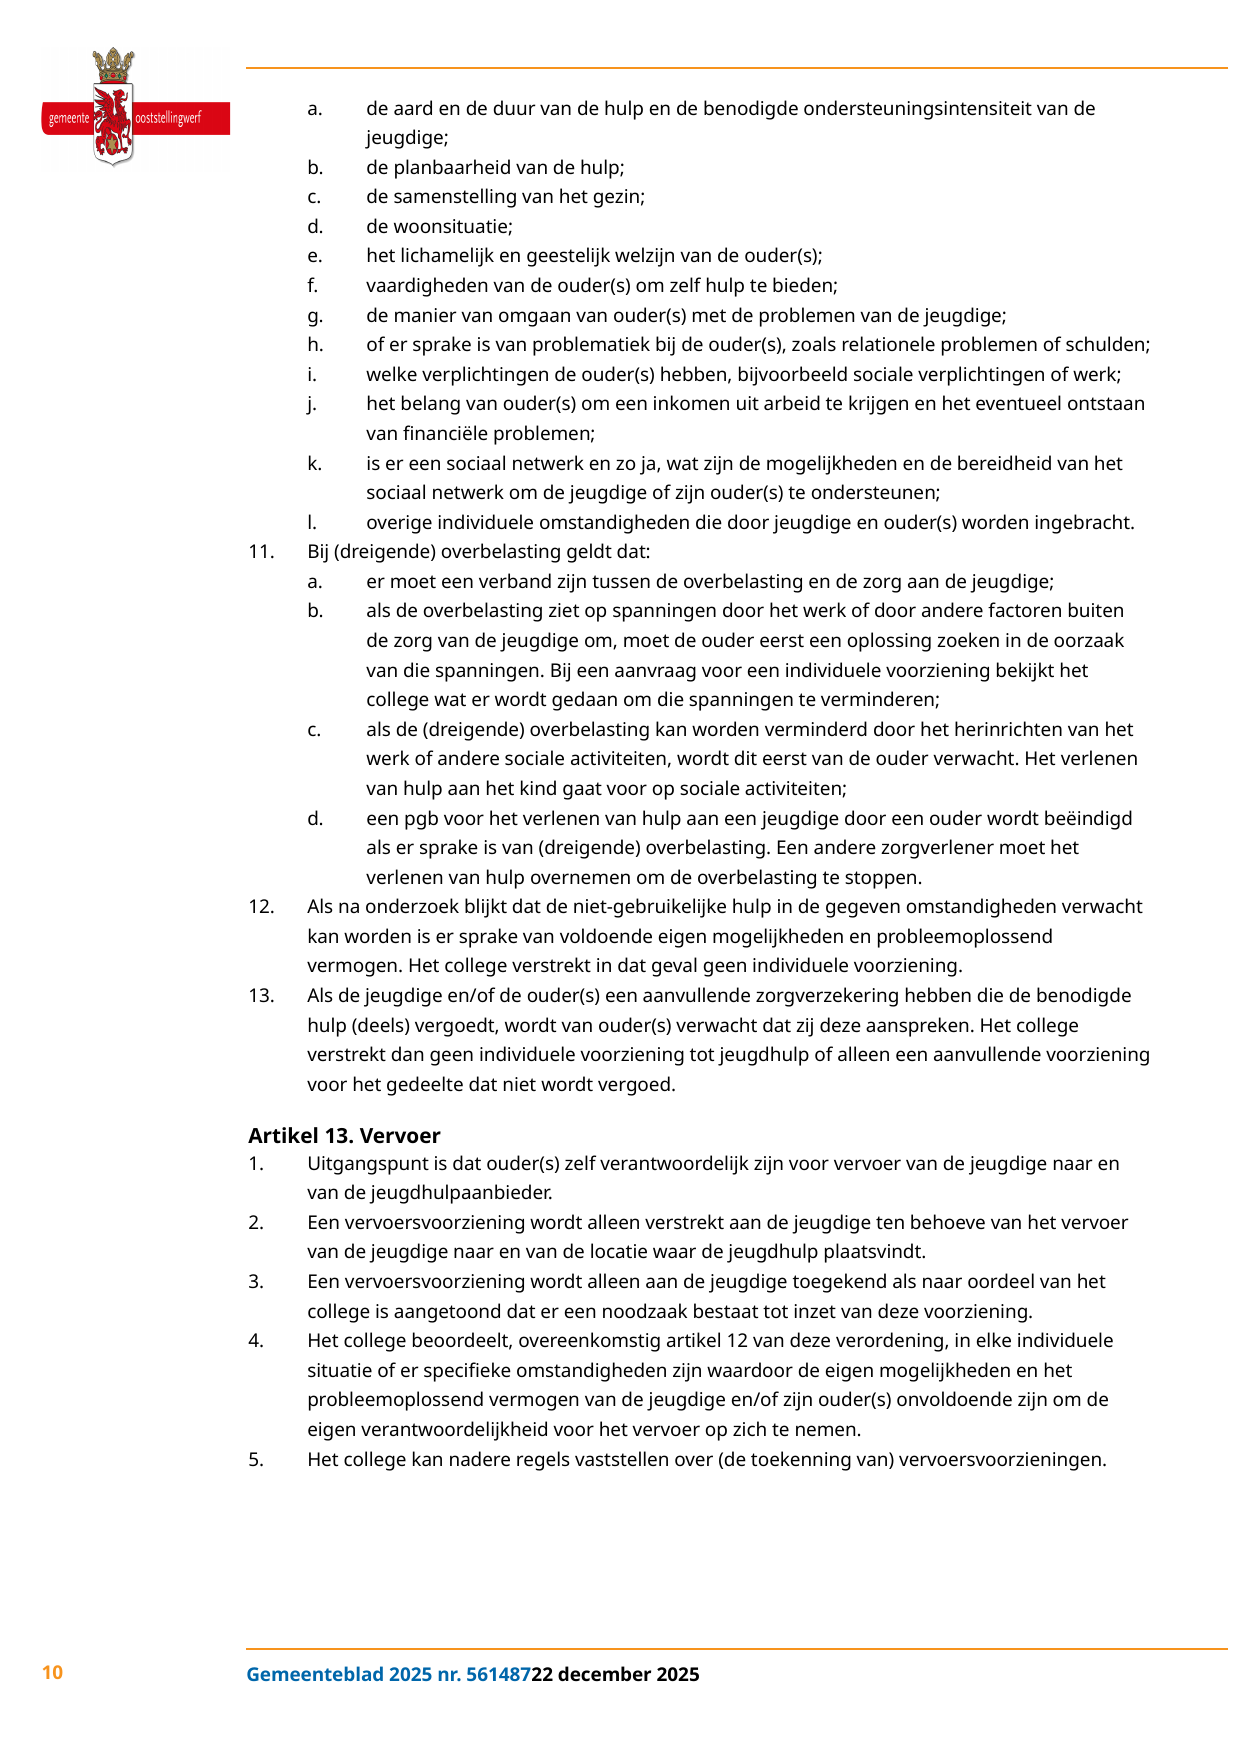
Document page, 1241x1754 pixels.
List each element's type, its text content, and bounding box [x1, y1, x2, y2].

text Artikel 13. Vervoer [248, 1121, 1152, 1150]
list Bij (dreigende) overbelasting geldt dat: [248, 538, 1152, 564]
list vaardigheden van de ouder(s) om zelf hulp te bieden; [307, 272, 1152, 298]
list Een vervoersvoorziening wordt alleen verstrekt aan de jeugdige ten behoeve van het vervoer van de jeugdige naar en van de locatie waar de jeugdhulp plaatsvindt. [248, 1209, 1152, 1264]
list er moet een verband zijn tussen de overbelasting en de zorg aan de jeugdige; [307, 568, 1152, 594]
list een pgb voor het verlenen van hulp aan een jeugdige door een ouder wordt beëindigd als er sprake is van (dreigende) overbelasting. Een andere zorgverlener moet het verlenen van hulp overnemen om de overbelasting te stoppen. [307, 805, 1152, 890]
list of er sprake is van problematiek bij de ouder(s), zoals relationele problemen of schulden; [307, 331, 1152, 357]
list Een vervoersvoorziening wordt alleen aan de jeugdige toegekend als naar oordeel van het college is aangetoond dat er een noodzaak bestaat tot inzet van deze voorziening. [248, 1268, 1152, 1323]
list Uitgangspunt is dat ouder(s) zelf verantwoordelijk zijn voor vervoer van de jeugdige naar en van de jeugdhulpaanbieder. [248, 1150, 1152, 1205]
list is er een sociaal netwerk en zo ja, wat zijn de mogelijkheden en de bereidheid van het sociaal netwerk om de jeugdige of zijn ouder(s) te ondersteunen; [307, 450, 1152, 505]
list welke verplichtingen de ouder(s) hebben, bijvoorbeeld sociale verplichtingen of werk; [307, 361, 1152, 387]
list als de (dreigende) overbelasting kan worden verminderd door het herinrichten van het werk of andere sociale activiteiten, wordt dit eerst van de ouder verwacht. Het verlenen van hulp aan het kind gaat voor op sociale activiteiten; [307, 716, 1152, 801]
list Als na onderzoek blijkt dat de niet-gebruikelijke hulp in de gegeven omstandigheden verwacht kan worden is er sprake van voldoende eigen mogelijkheden en probleemoplossend vermogen. Het college verstrekt in dat geval geen individuele voorziening. [248, 893, 1152, 978]
list de planbaarheid van de hulp; [307, 154, 1152, 180]
list de samenstelling van het gezin; [307, 183, 1152, 209]
list Het college beoordeelt, overeenkomstig artikel 12 van deze verordening, in elke individuele situatie of er specifieke omstandigheden zijn waardoor de eigen mogelijkheden en het probleemoplossend vermogen van de jeugdige en/of zijn ouder(s) onvoldoende zijn om de eigen verantwoordelijkheid voor het vervoer op zich te nemen. [248, 1327, 1152, 1442]
picture [41, 47, 231, 172]
list overige individuele omstandigheden die door jeugdige en ouder(s) worden ingebracht. [307, 509, 1152, 535]
list het belang van ouder(s) om een inkomen uit arbeid te krijgen en het eventueel ontstaan van financiële problemen; [307, 391, 1152, 446]
list als de overbelasting ziet op spanningen door het werk of door andere factoren buiten de zorg van de jeugdige om, moet de ouder eerst een oplossing zoeken in de oorzaak van die spanningen. Bij een aanvraag voor een individuele voorziening bekijkt het college wat er wordt gedaan om die spanningen te verminderen; [307, 598, 1152, 712]
list het lichamelijk en geestelijk welzijn van de ouder(s); [307, 243, 1152, 268]
list Het college kan nadere regels vaststellen over (de toekenning van) vervoersvoorzieningen. [248, 1446, 1152, 1471]
list de manier van omgaan van ouder(s) met de problemen van de jeugdige; [307, 302, 1152, 328]
list Als de jeugdige en/of de ouder(s) een aanvullende zorgverzekering hebben die de benodigde hulp (deels) vergoedt, wordt van ouder(s) verwacht dat zij deze aanspreken. Het college verstrekt dan geen individuele voorziening tot jeugdhulp of alleen een aanvullende voorziening voor het gedeelte dat niet wordt vergoed. [248, 982, 1152, 1097]
list de aard en de duur van de hulp en de benodigde ondersteuningsintensiteit van de jeugdige; [307, 95, 1152, 150]
list de woonsituatie; [307, 213, 1152, 239]
